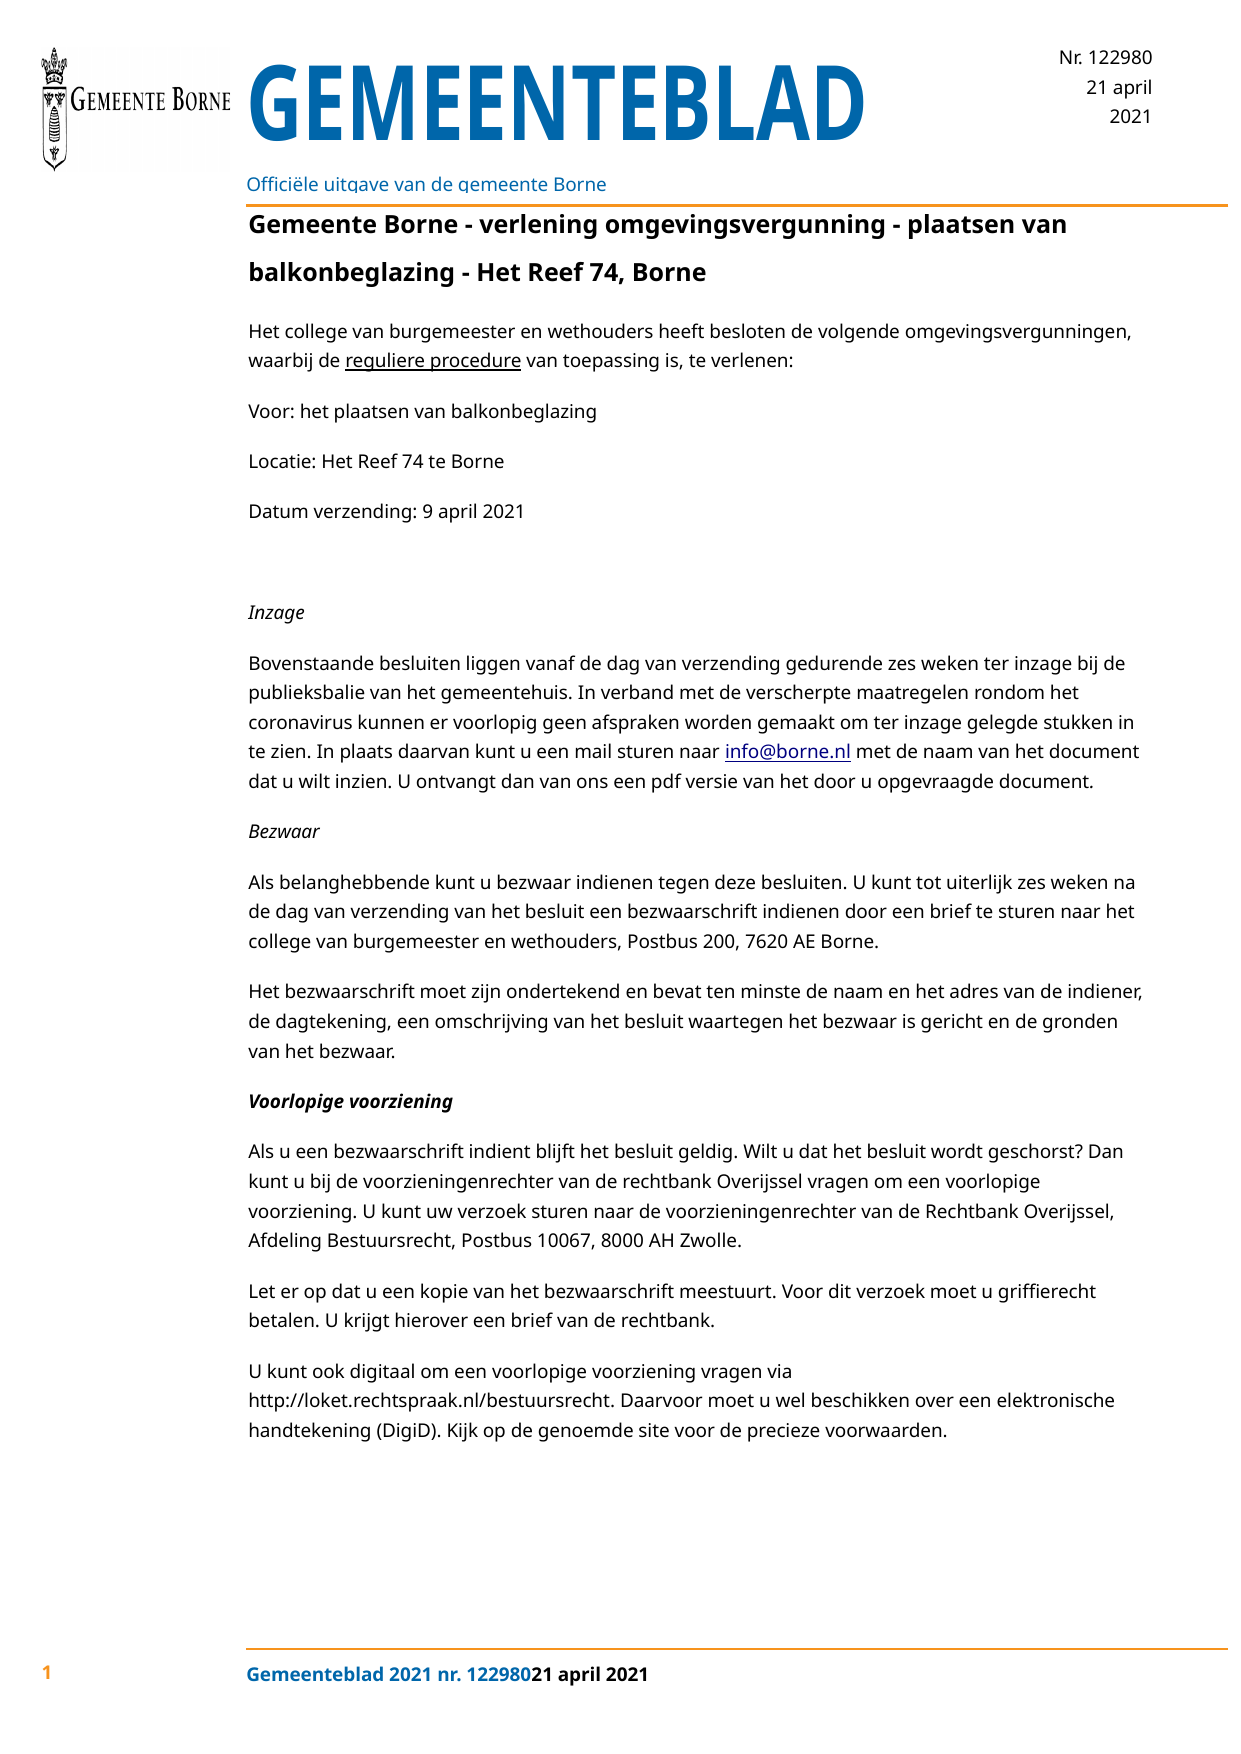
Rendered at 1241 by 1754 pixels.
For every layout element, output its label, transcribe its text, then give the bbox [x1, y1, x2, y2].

text Voorlopige voorziening [248, 1088, 1152, 1114]
text Datum verzending: 9 april 2021 [248, 499, 1152, 524]
text Als u een bezwaarschrift indient blijft het besluit geldig. Wilt u dat het besluit wordt geschorst? Dan kunt u bij de voorzieningenrechter van de rechtbank Overijssel vragen om een voorlopige voorziening. U kunt uw verzoek sturen naar de voorzieningenrechter van de Rechtbank Overijssel, Afdeling Bestuursrecht, Postbus 10067, 8000 AH Zwolle. [248, 1139, 1152, 1253]
text Gemeente Borne - verlening omgevingsvergunning - plaatsen van balkonbeglazing - Het Reef 74, Borne [248, 207, 1152, 288]
text Het college van burgemeester en wethouders heeft besloten de volgende omgevingsvergunningen, waarbij de reguliere procedure van toepassing is, te verlenen: [248, 318, 1152, 373]
text Het bezwaarschrift moet zijn ondertekend en bevat ten minste de naam en het adres van de indiener, de dagtekening, een omschrijving van het besluit waartegen het bezwaar is gericht en de gronden van het bezwaar. [248, 979, 1152, 1064]
text Als belanghebbende kunt u bezwaar indienen tegen deze besluiten. U kunt tot uiterlijk zes weken na de dag van verzending van het besluit een bezwaarschrift indienen door een brief te sturen naar het college van burgemeester en wethouders, Postbus 200, 7620 AE Borne. [248, 869, 1152, 954]
text Bovenstaande besluiten liggen vanaf de dag van verzending gedurende zes weken ter inzage bij de publieksbalie van het gemeentehuis. In verband met de verscherpte maatregelen rondom het coronavirus kunnen er voorlopig geen afspraken worden gemaakt om ter inzage gelegde stukken in te zien. In plaats daarvan kunt u een mail sturen naar info@borne.nl met de naam van het document dat u wilt inzien. U ontvangt dan van ons een pdf versie van het door u opgevraagde document. [248, 650, 1152, 794]
text Inzage [248, 599, 1152, 625]
text U kunt ook digitaal om een voorlopige voorziening vragen via http://loket.rechtspraak.nl/bestuursrecht. Daarvoor moet u wel beschikken over een elektronische handtekening (DigiD). Kijk op de genoemde site voor de precieze voorwaarden. [248, 1358, 1152, 1443]
text Bezwaar [248, 819, 1152, 844]
text Let er op dat u een kopie van het bezwaarschrift meestuurt. Voor dit verzoek moet u griffierecht betalen. U krijgt hierover een brief van de rechtbank. [248, 1278, 1152, 1333]
text Locatie: Het Reef 74 te Borne [248, 448, 1152, 474]
picture [41, 47, 231, 172]
text Voor: het plaatsen van balkonbeglazing [248, 398, 1152, 424]
